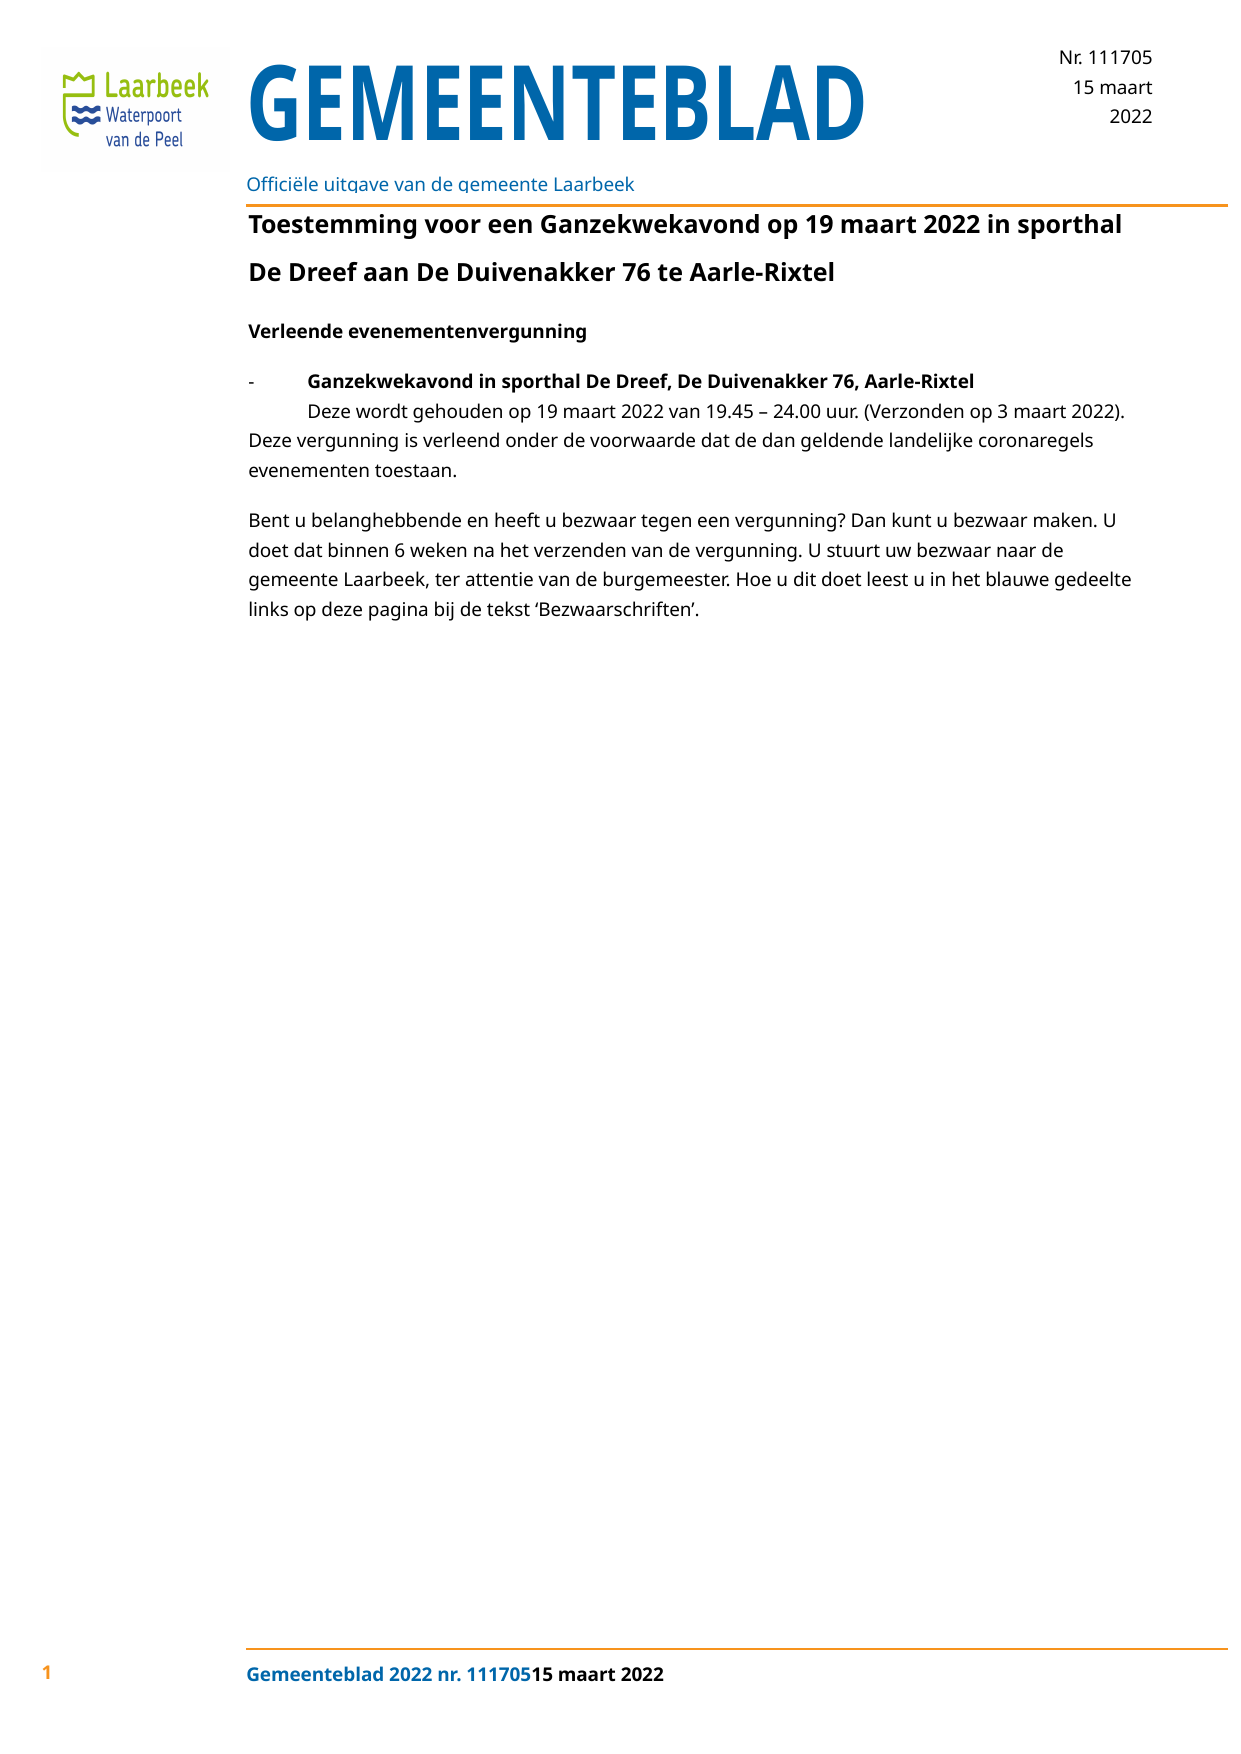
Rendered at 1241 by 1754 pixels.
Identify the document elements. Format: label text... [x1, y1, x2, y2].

text Deze vergunning is verleend onder de voorwaarde dat de dan geldende landelijke coronaregels evenementen toestaan. [248, 427, 1152, 483]
text Toestemming voor een Ganzekwekavond op 19 maart 2022 in sporthal De Dreef aan De Duivenakker 76 te Aarle-Rixtel [248, 207, 1152, 288]
list Ganzekwekavond in sporthal De Dreef, De Duivenakker 76, Aarle-Rixtel [248, 368, 1152, 394]
text Bent u belanghebbende en heeft u bezwaar tegen een vergunning? Dan kunt u bezwaar maken. U doet dat binnen 6 weken na het verzenden van de vergunning. U stuurt uw bezwaar naar de gemeente Laarbeek, ter attentie van de burgemeester. Hoe u dit doet leest u in het blauwe gedeelte links op deze pagina bij de tekst ‘Bezwaarschriften’. [248, 507, 1152, 622]
picture [41, 47, 231, 172]
text Verleende evenementenvergunning [248, 318, 1152, 344]
list Deze wordt gehouden op 19 maart 2022 van 19.45 – 24.00 uur. (Verzonden op 3 maart 2022). [248, 398, 1152, 424]
